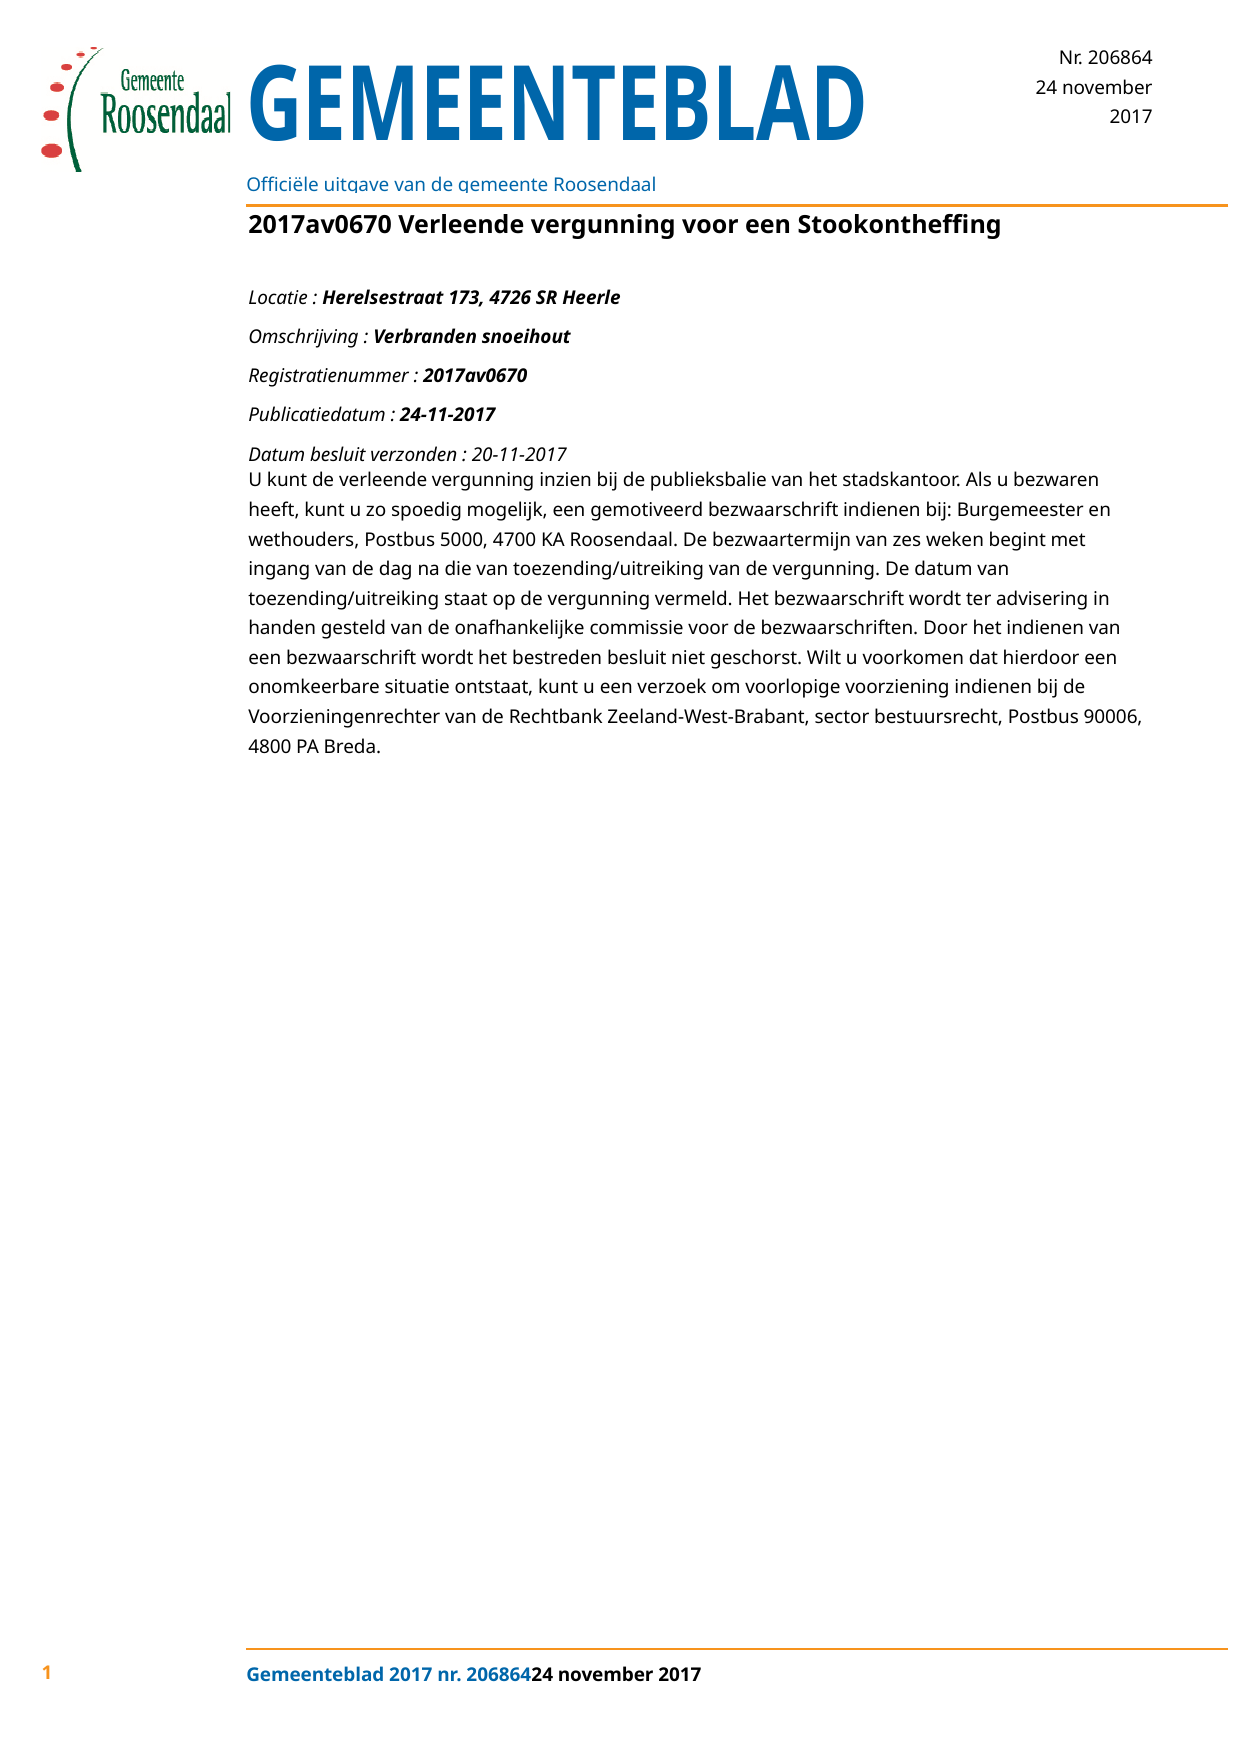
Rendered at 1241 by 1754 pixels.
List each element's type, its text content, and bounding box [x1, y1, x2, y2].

text 2017av0670 Verleende vergunning voor een Stookontheffing [248, 207, 1152, 241]
text Datum besluit verzonden : 20-11-2017 [248, 441, 1152, 467]
text U kunt de verleende vergunning inzien bij de publieksbalie van het stadskantoor. Als u bezwaren heeft, kunt u zo spoedig mogelijk, een gemotiveerd bezwaarschrift indienen bij: Burgemeester en wethouders, Postbus 5000, 4700 KA Roosendaal. De bezwaartermijn van zes weken begint met ingang van de dag na die van toezending/uitreiking van de vergunning. De datum van toezending/uitreiking staat op de vergunning vermeld. Het bezwaarschrift wordt ter advisering in handen gesteld van de onafhankelijke commissie voor de bezwaarschriften. Door het indienen van een bezwaarschrift wordt het bestreden besluit niet geschorst. Wilt u voorkomen dat hierdoor een onomkeerbare situatie ontstaat, kunt u een verzoek om voorlopige voorziening indienen bij de Voorzieningenrechter van de Rechtbank Zeeland-West-Brabant, sector bestuursrecht, Postbus 90006, 4800 PA Breda. [248, 467, 1152, 759]
picture [41, 47, 231, 172]
text Omschrijving : Verbranden snoeihout [248, 323, 1152, 349]
text Registratienummer : 2017av0670 [248, 362, 1152, 388]
text Locatie : Herelsestraat 173, 4726 SR Heerle [248, 284, 1152, 309]
text Publicatiedatum : 24-11-2017 [248, 402, 1152, 427]
